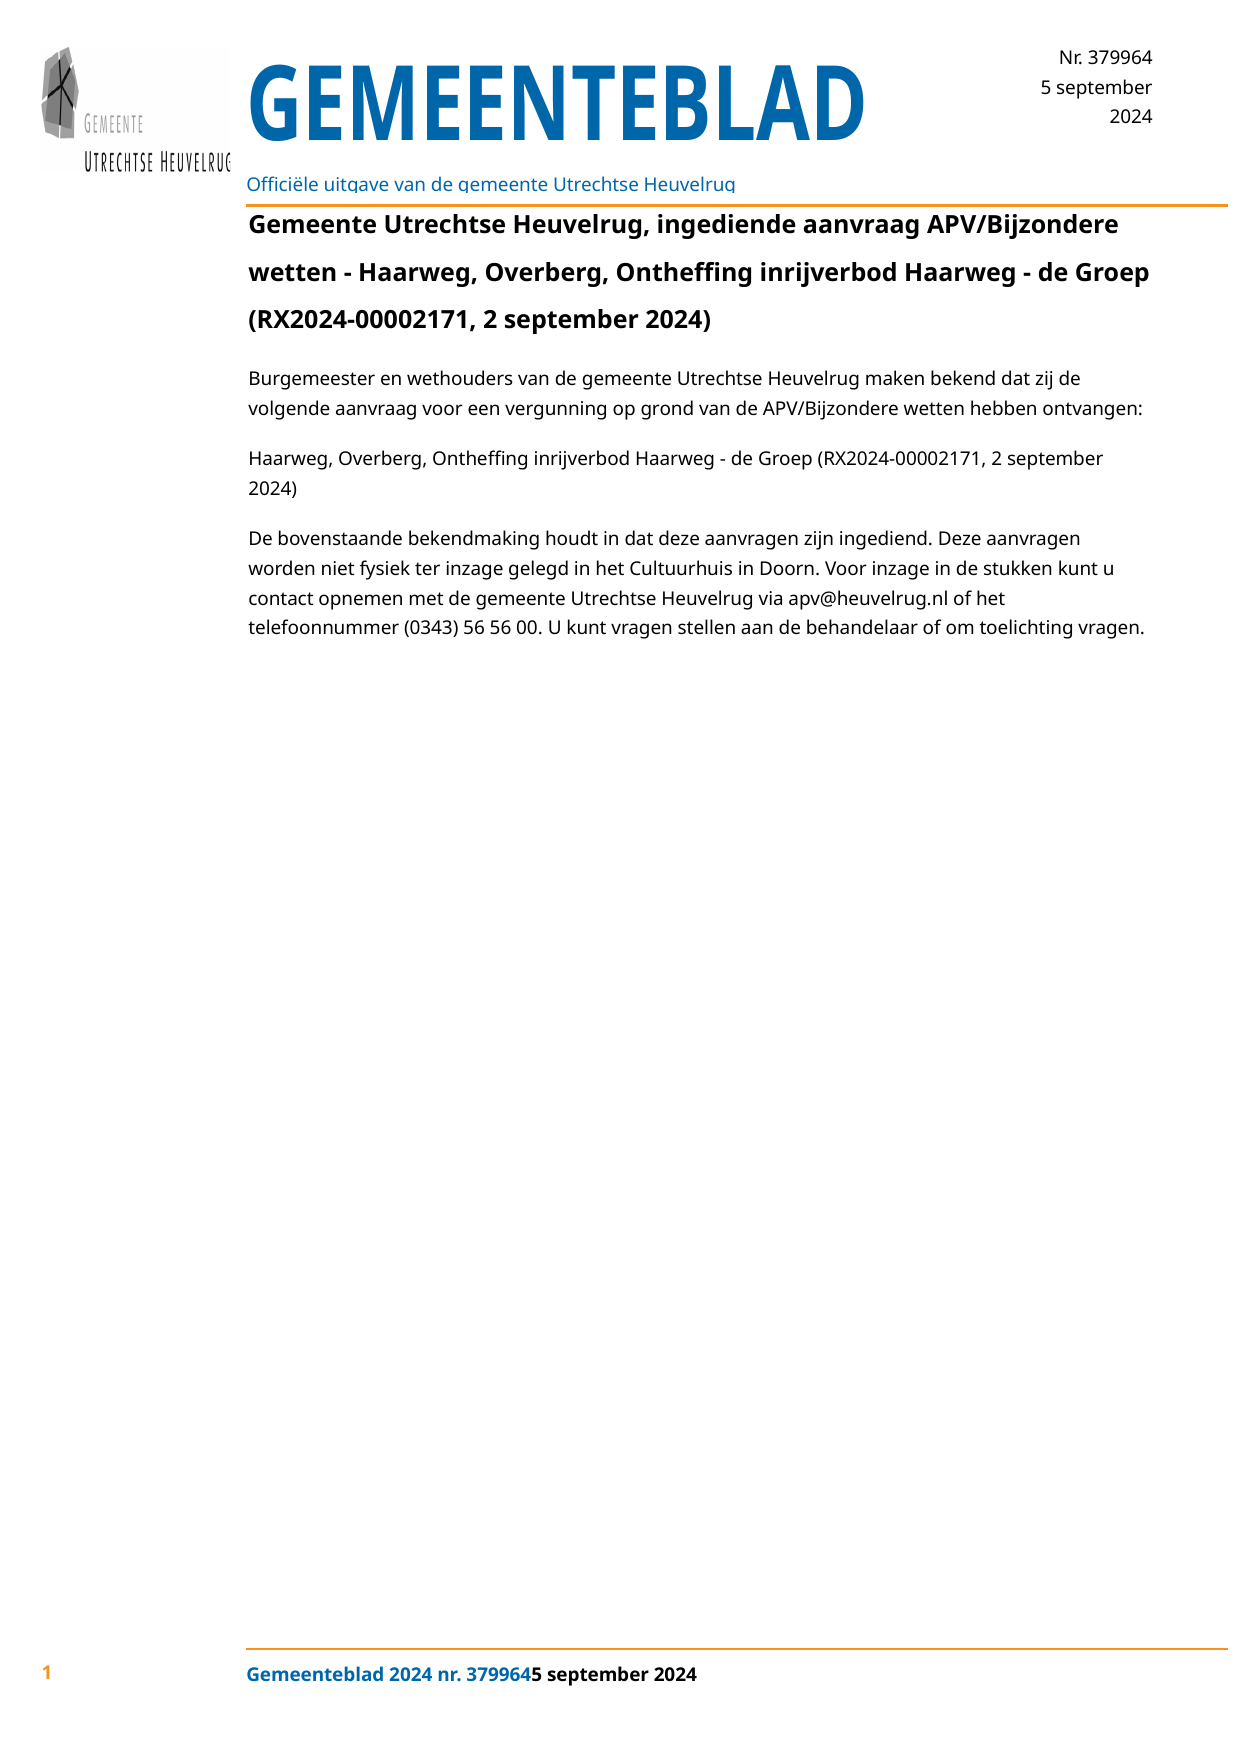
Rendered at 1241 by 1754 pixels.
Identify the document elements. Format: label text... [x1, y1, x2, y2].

text Burgemeester en wethouders van de gemeente Utrechtse Heuvelrug maken bekend dat zij de volgende aanvraag voor een vergunning op grond van de APV/Bijzondere wetten hebben ontvangen: [248, 366, 1152, 421]
text Haarweg, Overberg, Ontheffing inrijverbod Haarweg - de Groep (RX2024-00002171, 2 september 2024) [248, 446, 1152, 501]
text Gemeente Utrechtse Heuvelrug, ingediende aanvraag APV/Bijzondere wetten - Haarweg, Overberg, Ontheffing inrijverbod Haarweg - de Groep (RX2024-00002171, 2 september 2024) [248, 207, 1152, 336]
text De bovenstaande bekendmaking houdt in dat deze aanvragen zijn ingediend. Deze aanvragen worden niet fysiek ter inzage gelegd in het Cultuurhuis in Doorn. Voor inzage in de stukken kunt u contact opnemen met de gemeente Utrechtse Heuvelrug via apv@heuvelrug.nl of het telefoonnummer (0343) 56 56 00. U kunt vragen stellen aan de behandelaar of om toelichting vragen. [248, 526, 1152, 640]
picture [41, 47, 231, 172]
